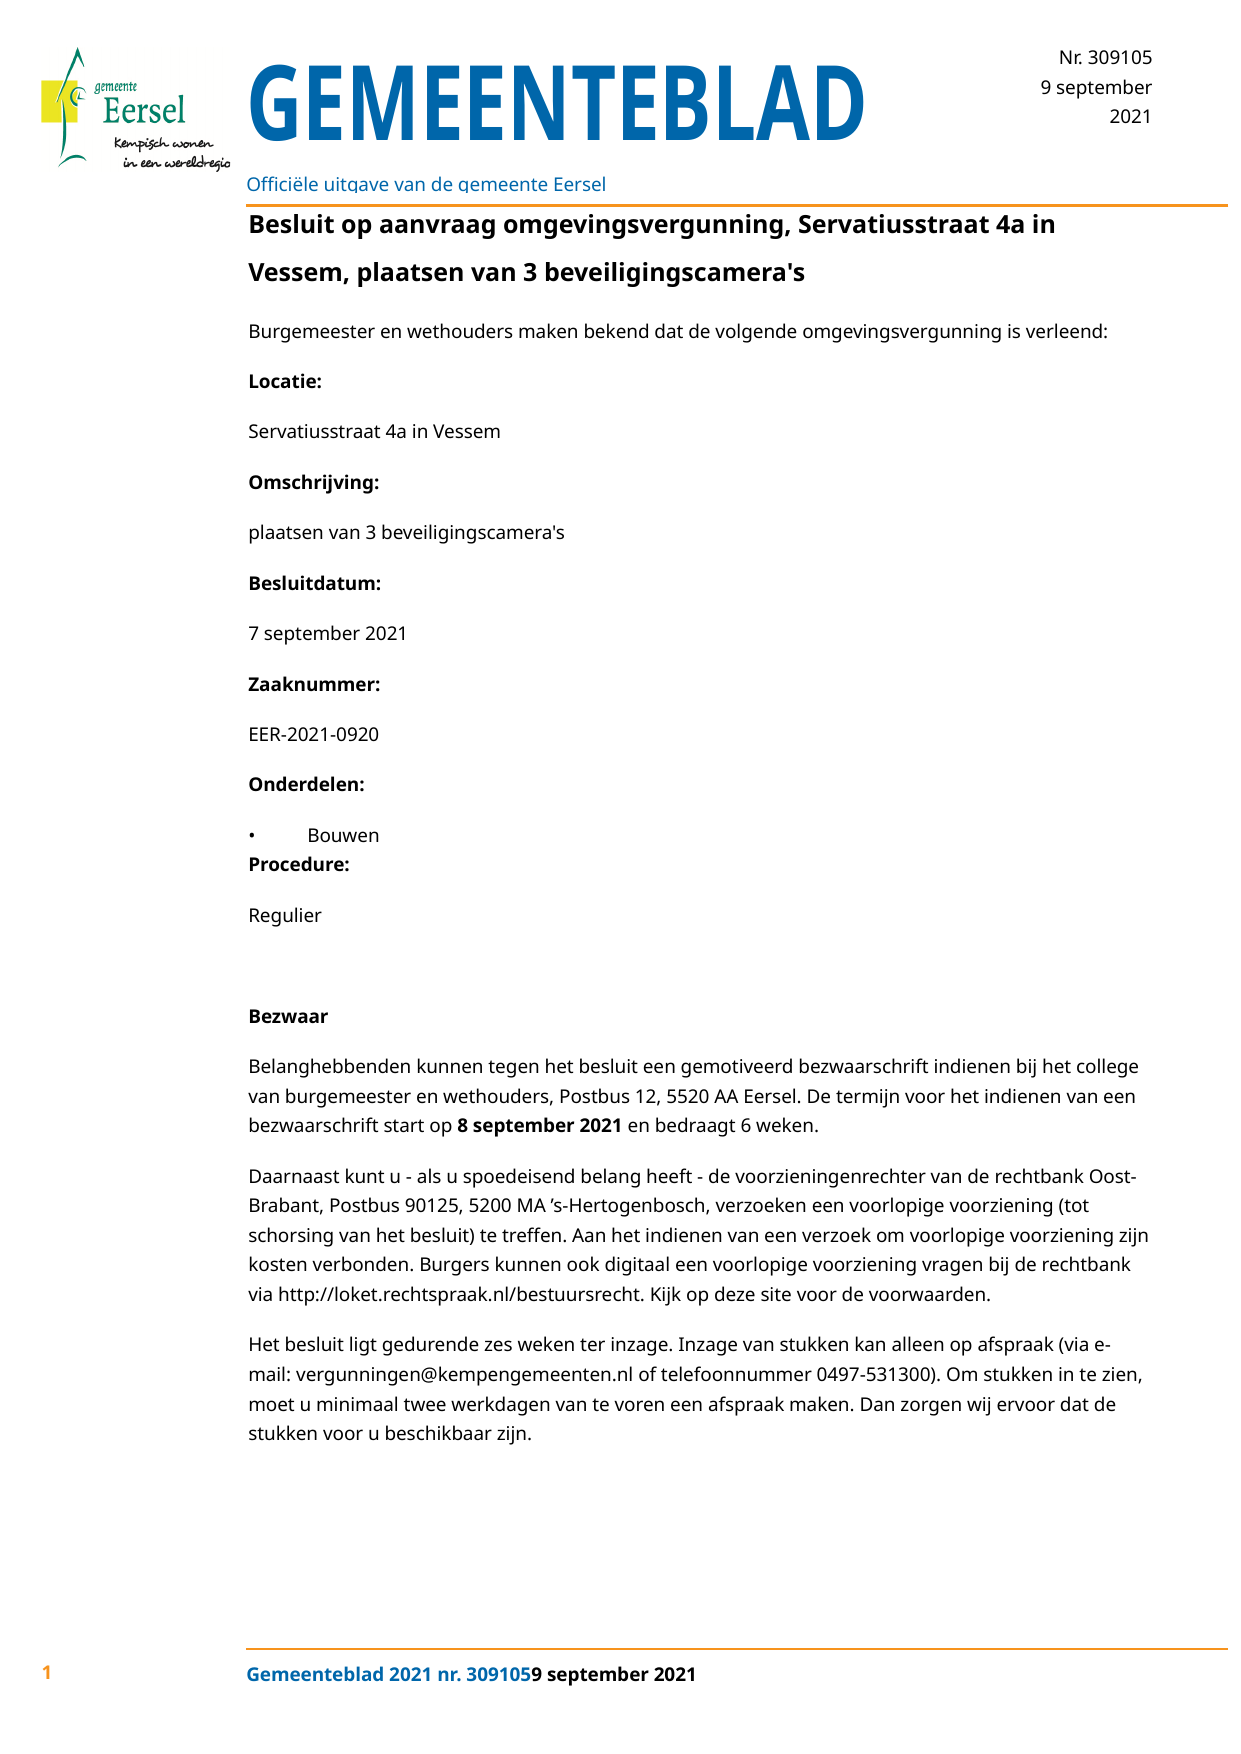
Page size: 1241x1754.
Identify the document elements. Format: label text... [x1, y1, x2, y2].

text Zaaknummer: [248, 671, 1152, 697]
text Procedure: [248, 852, 1152, 877]
text Servatiusstraat 4a in Vessem [248, 419, 1152, 444]
text Besluit op aanvraag omgevingsvergunning, Servatiusstraat 4a in Vessem, plaatsen van 3 beveiligingscamera's [248, 207, 1152, 288]
text EER-2021-0920 [248, 721, 1152, 747]
text Daarnaast kunt u - als u spoedeisend belang heeft - de voorzieningenrechter van de rechtbank Oost-Brabant, Postbus 90125, 5200 MA ’s-Hertogenbosch, verzoeken een voorlopige voorziening (tot schorsing van het besluit) te treffen. Aan het indienen van een verzoek om voorlopige voorziening zijn kosten verbonden. Burgers kunnen ook digitaal een voorlopige voorziening vragen bij de rechtbank via http://loket.rechtspraak.nl/bestuursrecht. Kijk op deze site voor de voorwaarden. [248, 1163, 1152, 1307]
list Bouwen [248, 822, 1152, 848]
picture [41, 47, 231, 172]
text Bezwaar [248, 1003, 1152, 1029]
text Burgemeester en wethouders maken bekend dat de volgende omgevingsvergunning is verleend: [248, 318, 1152, 344]
text 7 september 2021 [248, 620, 1152, 646]
text Besluitdatum: [248, 570, 1152, 596]
text plaatsen van 3 beveiligingscamera's [248, 519, 1152, 545]
text Regulier [248, 902, 1152, 928]
text Omschrijving: [248, 469, 1152, 495]
text Locatie: [248, 368, 1152, 394]
text Onderdelen: [248, 772, 1152, 797]
text Het besluit ligt gedurende zes weken ter inzage. Inzage van stukken kan alleen op afspraak (via e-mail: vergunningen@kempengemeenten.nl of telefoonnummer 0497-531300). Om stukken in te zien, moet u minimaal twee werkdagen van te voren een afspraak maken. Dan zorgen wij ervoor dat de stukken voor u beschikbaar zijn. [248, 1332, 1152, 1446]
text Belanghebbenden kunnen tegen het besluit een gemotiveerd bezwaarschrift indienen bij het college van burgemeester en wethouders, Postbus 12, 5520 AA Eersel. De termijn voor het indienen van een bezwaarschrift start op 8 september 2021 en bedraagt 6 weken. [248, 1053, 1152, 1138]
